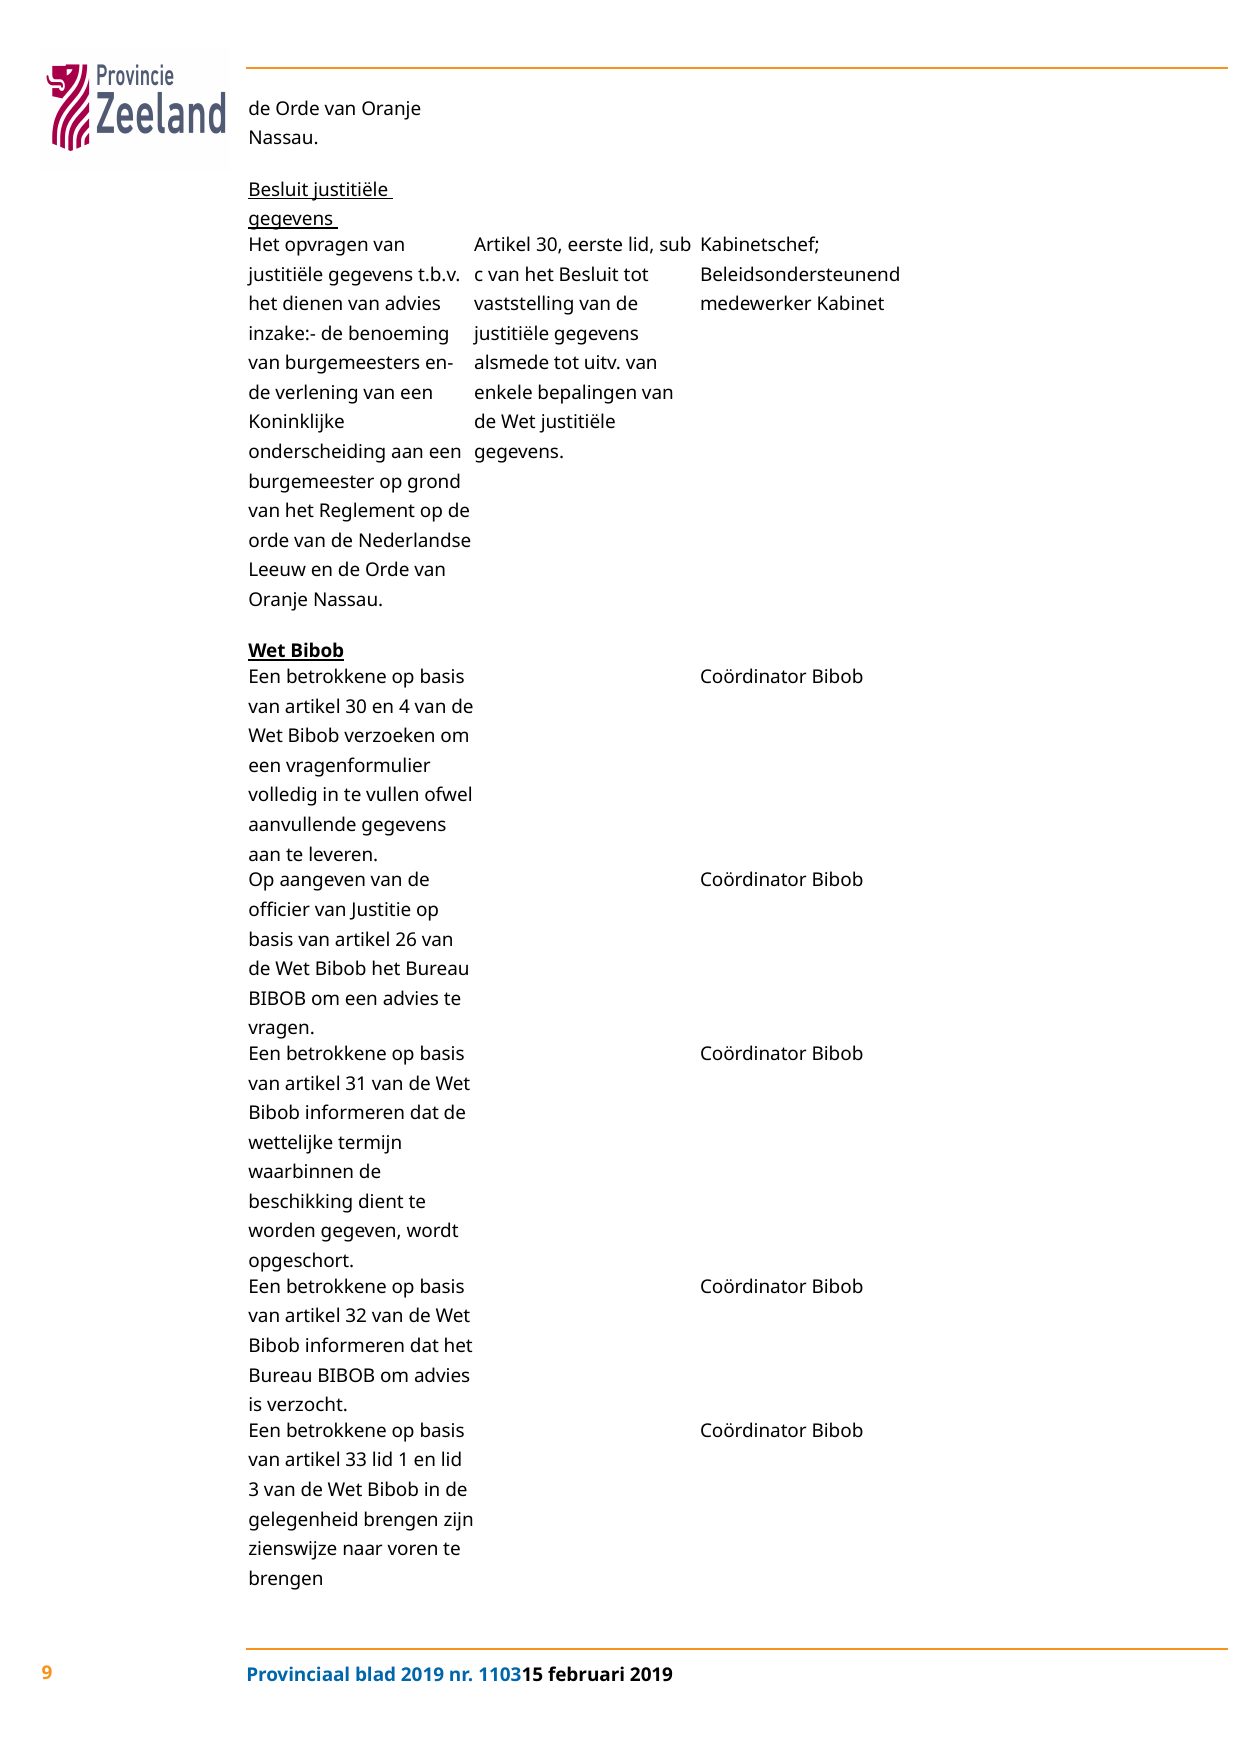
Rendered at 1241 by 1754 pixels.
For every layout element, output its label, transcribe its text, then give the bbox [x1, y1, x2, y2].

table_cell [926, 663, 1152, 867]
table_cell Een betrokkene op basis van artikel 31 van de Wet Bibob informeren dat de wettelijke termijn waarbinnen de beschikking dient te worden gegeven, wordt opgeschort. [248, 1040, 474, 1273]
table_cell [474, 1273, 700, 1417]
table_cell Een betrokkene op basis van artikel 32 van de Wet Bibob informeren dat het Bureau BIBOB om advies is verzocht. [248, 1273, 474, 1417]
table_cell [926, 150, 1152, 176]
table_cell [248, 612, 474, 638]
table_cell Het opvragen van justitiële gegevens t.b.v. het dienen van advies inzake:- de benoeming van burgemeesters en- de verlening van een Koninklijke onderscheiding aan een burgemeester op grond van het Reglement op de orde van de Nederlandse Leeuw en de Orde van Oranje Nassau. [248, 231, 474, 612]
table_cell [926, 612, 1152, 638]
table_cell Coördinator Bibob [700, 1273, 926, 1417]
picture [41, 47, 231, 172]
table_cell Een betrokkene op basis van artikel 33 lid 1 en lid 3 van de Wet Bibob in de gelegenheid brengen zijn zienswijze naar voren te brengen [248, 1417, 474, 1591]
table_cell Artikel 30, eerste lid, sub c van het Besluit tot vaststelling van de justitiële gegevens alsmede tot uitv. van enkele bepalingen van de Wet justitiële gegevens. [474, 231, 700, 612]
table_cell Coördinator Bibob [700, 1417, 926, 1591]
table_cell Besluit justitiële gegevens [248, 176, 474, 231]
table_cell [474, 612, 700, 638]
table_cell [926, 638, 1152, 663]
table_cell Kabinetschef; Beleidsondersteunend medewerker Kabinet [700, 231, 926, 612]
table_cell [926, 95, 1152, 150]
table_cell [926, 1040, 1152, 1273]
table_cell [926, 1273, 1152, 1417]
table_cell Coördinator Bibob [700, 867, 926, 1040]
table_cell [474, 1417, 700, 1591]
table_cell [926, 231, 1152, 612]
table_cell [926, 1417, 1152, 1591]
table_cell [700, 95, 926, 150]
table_cell [700, 176, 926, 231]
table_cell [474, 176, 700, 231]
table_cell [474, 95, 700, 150]
table_cell Op aangeven van de officier van Justitie op basis van artikel 26 van de Wet Bibob het Bureau BIBOB om een advies te vragen. [248, 867, 474, 1040]
table_cell Coördinator Bibob [700, 1040, 926, 1273]
table_cell de Orde van Oranje Nassau. [248, 95, 474, 150]
table_cell [700, 612, 926, 638]
table_cell [474, 1040, 700, 1273]
table_cell [474, 663, 700, 867]
table_cell Een betrokkene op basis van artikel 30 en 4 van de Wet Bibob verzoeken om een vragenformulier volledig in te vullen ofwel aanvullende gegevens aan te leveren. [248, 663, 474, 867]
table_cell [474, 638, 700, 663]
table_cell [474, 150, 700, 176]
table_cell Wet Bibob [248, 638, 474, 663]
table_cell [248, 150, 474, 176]
table_cell [926, 176, 1152, 231]
table_cell [474, 867, 700, 1040]
table_cell [700, 150, 926, 176]
table_cell Coördinator Bibob [700, 663, 926, 867]
table_cell [700, 638, 926, 663]
table_cell [926, 867, 1152, 1040]
